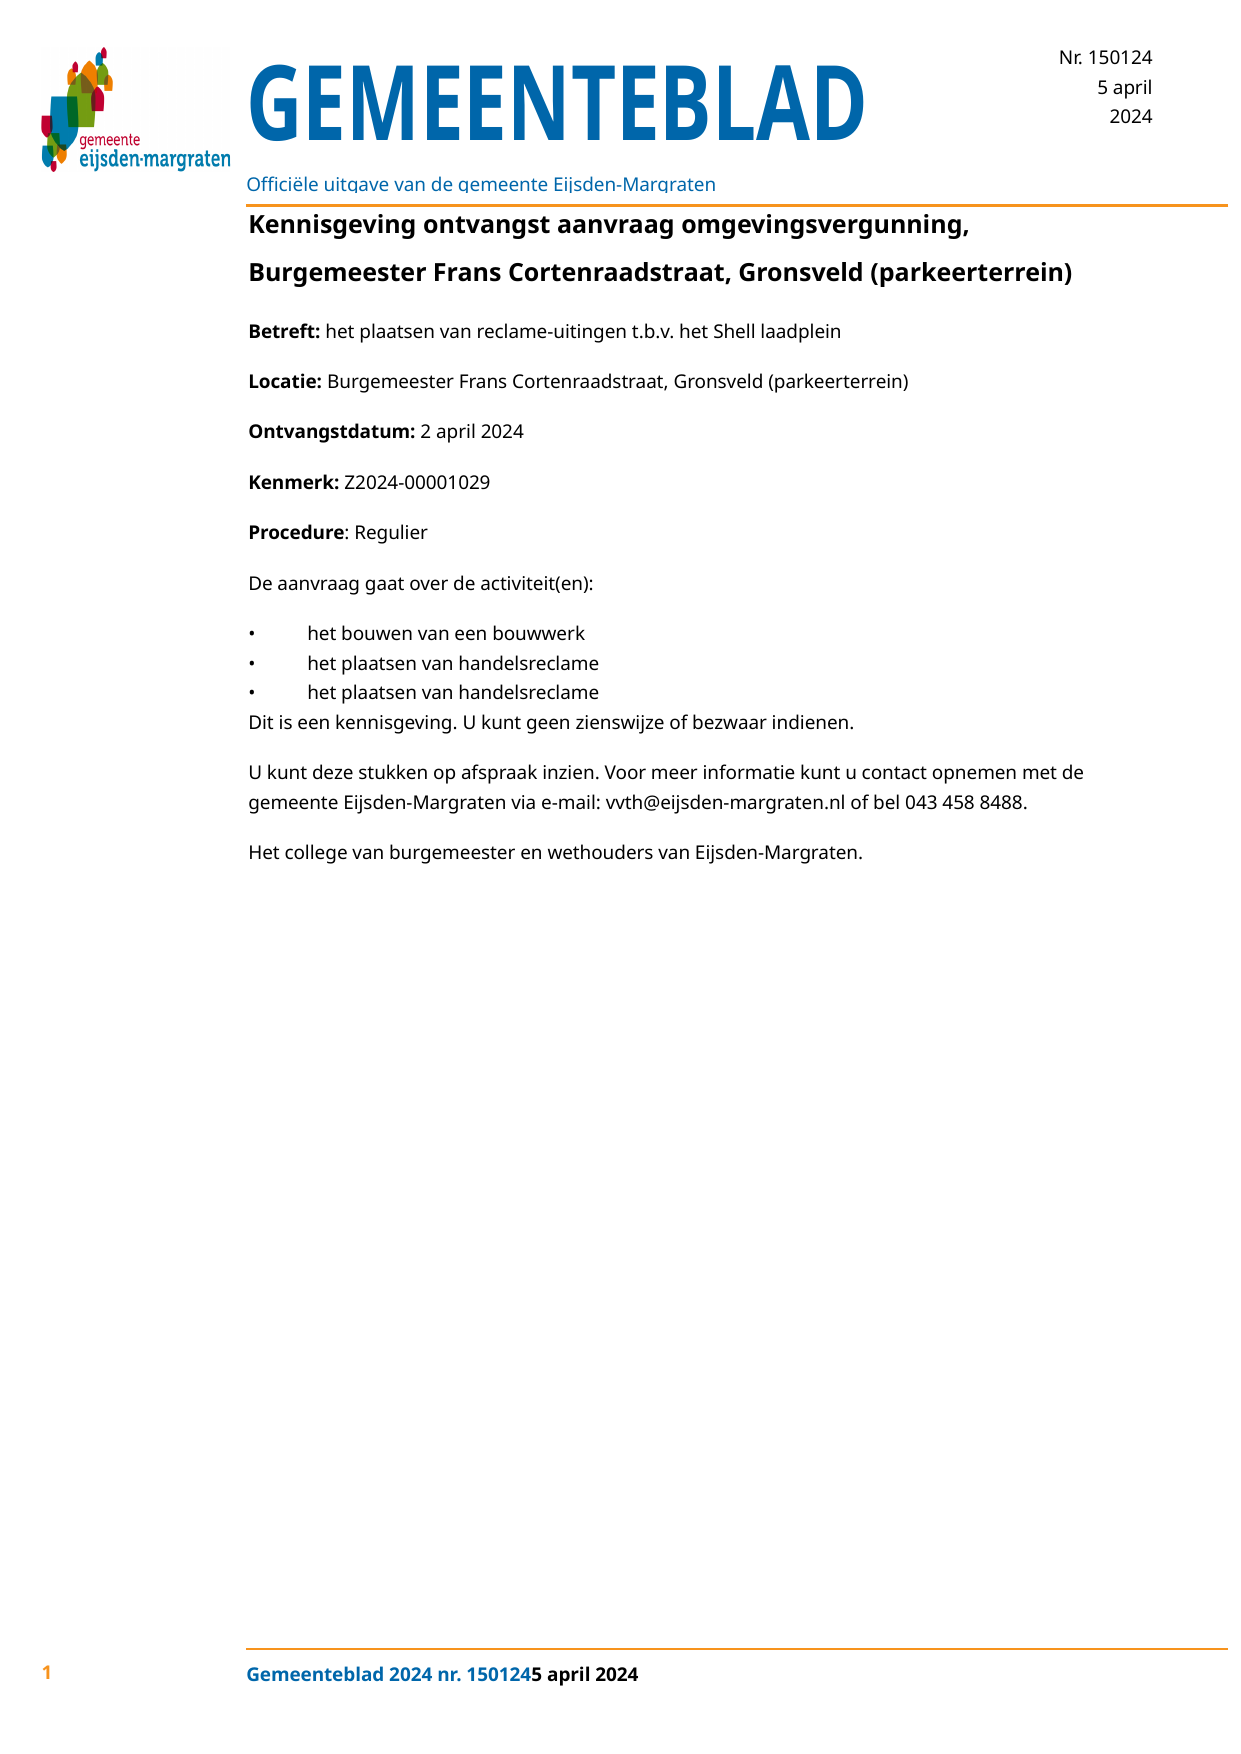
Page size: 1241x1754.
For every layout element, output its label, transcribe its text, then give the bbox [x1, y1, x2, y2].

text Het college van burgemeester en wethouders van Eijsden-Margraten. [248, 839, 1152, 865]
text Ontvangstdatum: 2 april 2024 [248, 419, 1152, 444]
list het plaatsen van handelsreclame [248, 679, 1152, 705]
list het plaatsen van handelsreclame [248, 650, 1152, 676]
text Kenmerk: Z2024-00001029 [248, 469, 1152, 495]
text Betreft: het plaatsen van reclame-uitingen t.b.v. het Shell laadplein [248, 318, 1152, 344]
picture [41, 47, 231, 172]
text Locatie: Burgemeester Frans Cortenraadstraat, Gronsveld (parkeerterrein) [248, 368, 1152, 394]
text De aanvraag gaat over de activiteit(en): [248, 570, 1152, 596]
text Kennisgeving ontvangst aanvraag omgevingsvergunning, Burgemeester Frans Cortenraadstraat, Gronsveld (parkeerterrein) [248, 207, 1152, 288]
text Procedure: Regulier [248, 519, 1152, 545]
list het bouwen van een bouwwerk [248, 620, 1152, 646]
text U kunt deze stukken op afspraak inzien. Voor meer informatie kunt u contact opnemen met de gemeente Eijsden-Margraten via e-mail: vvth@eijsden-margraten.nl of bel 043 458 8488. [248, 759, 1152, 815]
text Dit is een kennisgeving. U kunt geen zienswijze of bezwaar indienen. [248, 709, 1152, 735]
